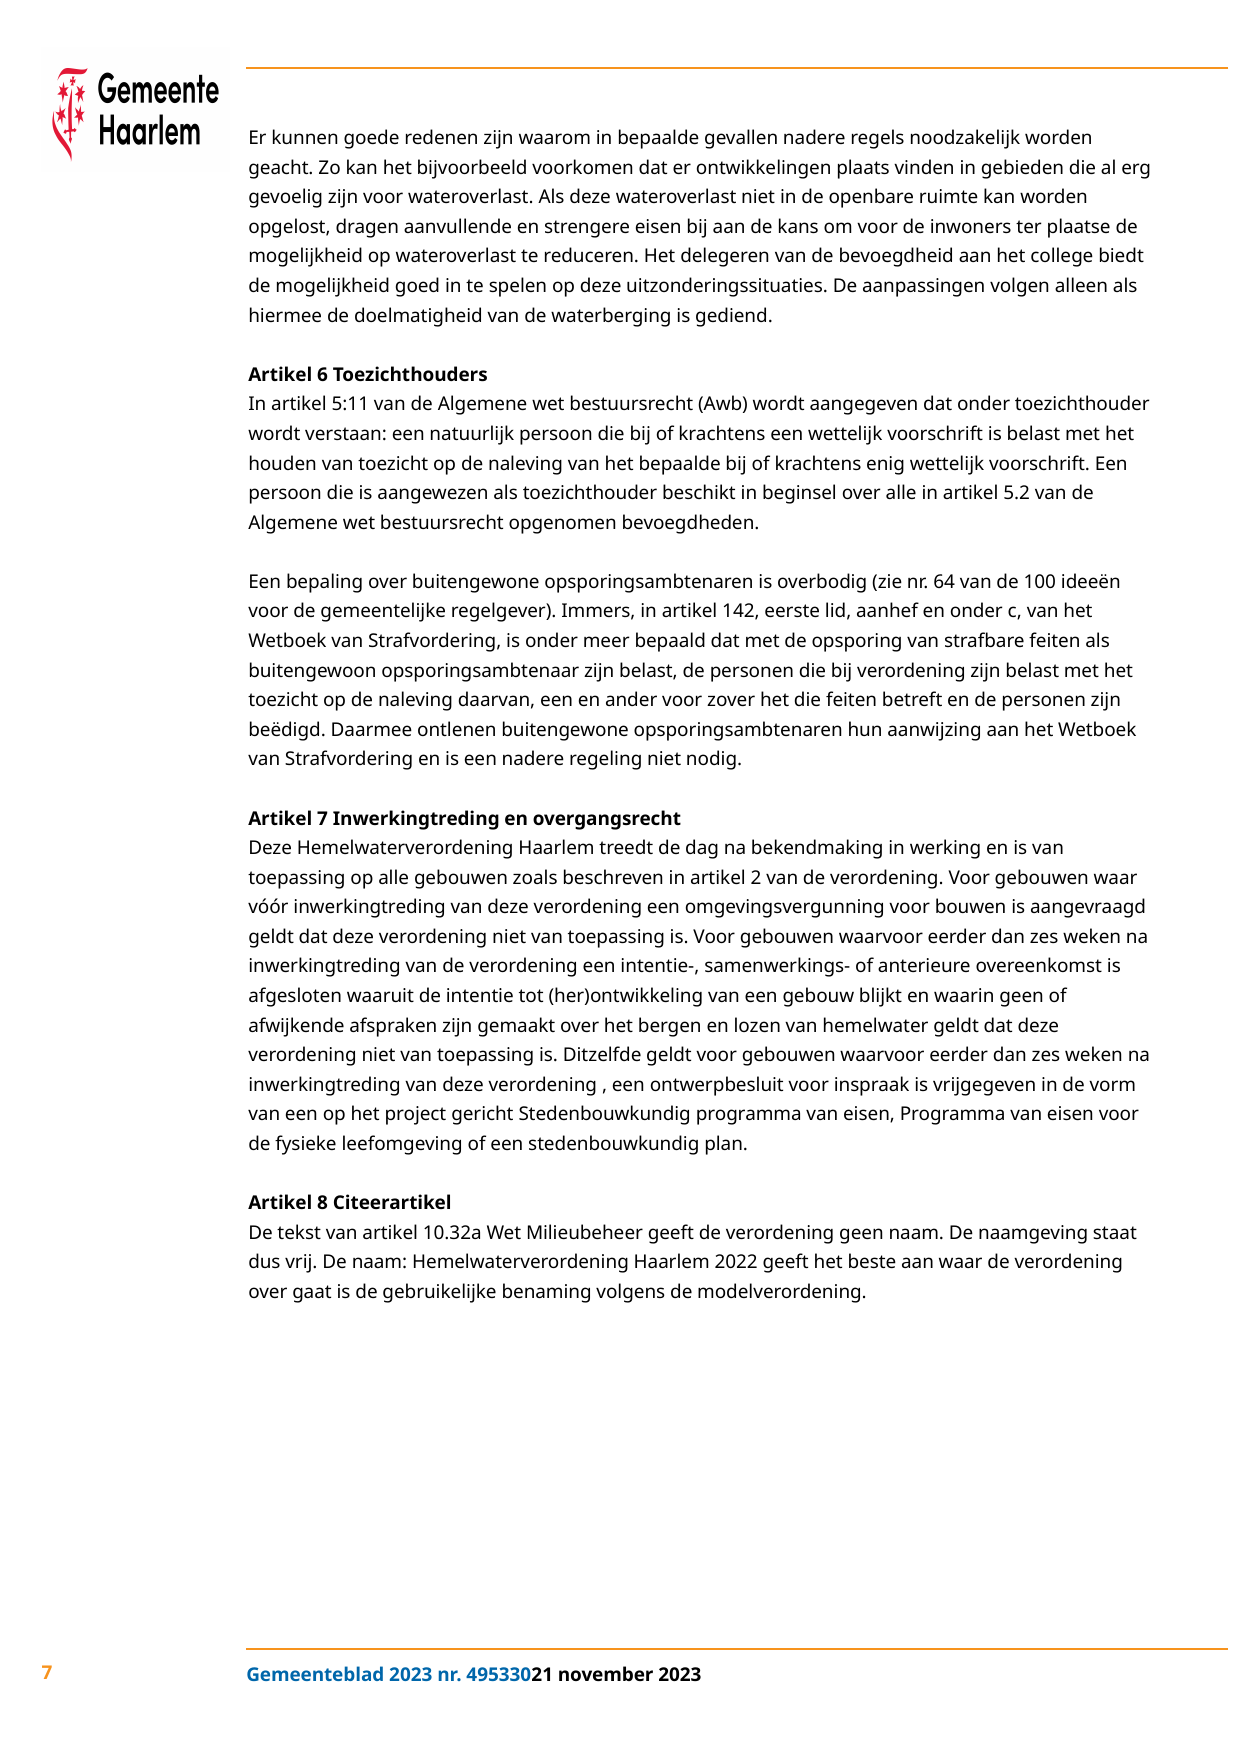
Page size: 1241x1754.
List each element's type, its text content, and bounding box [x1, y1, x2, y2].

text In artikel 5:11 van de Algemene wet bestuursrecht (Awb) wordt aangegeven dat onder toezichthouder wordt verstaan: een natuurlijk persoon die bij of krachtens een wettelijk voorschrift is belast met het houden van toezicht op de naleving van het bepaalde bij of krachtens enig wettelijk voorschrift. Een persoon die is aangewezen als toezichthouder beschikt in beginsel over alle in artikel 5.2 van de Algemene wet bestuursrecht opgenomen bevoegdheden. [248, 391, 1152, 535]
text Artikel 6 Toezichthouders [248, 361, 1152, 387]
text De tekst van artikel 10.32a Wet Milieubeheer geeft de verordening geen naam. De naamgeving staat dus vrij. De naam: Hemelwaterverordening Haarlem 2022 geeft het beste aan waar de verordening over gaat is de gebruikelijke benaming volgens de modelverordening. [248, 1219, 1152, 1304]
text Deze Hemelwaterverordening Haarlem treedt de dag na bekendmaking in werking en is van toepassing op alle gebouwen zoals beschreven in artikel 2 van de verordening. Voor gebouwen waar vóór inwerkingtreding van deze verordening een omgevingsvergunning voor bouwen is aangevraagd geldt dat deze verordening niet van toepassing is. Voor gebouwen waarvoor eerder dan zes weken na inwerkingtreding van de verordening een intentie-, samenwerkings- of anterieure overeenkomst is afgesloten waaruit de intentie tot (her)ontwikkeling van een gebouw blijkt en waarin geen of afwijkende afspraken zijn gemaakt over het bergen en lozen van hemelwater geldt dat deze verordening niet van toepassing is. Ditzelfde geldt voor gebouwen waarvoor eerder dan zes weken na inwerkingtreding van deze verordening , een ontwerpbesluit voor inspraak is vrijgegeven in de vorm van een op het project gericht Stedenbouwkundig programma van eisen, Programma van eisen voor de fysieke leefomgeving of een stedenbouwkundig plan. [248, 834, 1152, 1156]
text Er kunnen goede redenen zijn waarom in bepaalde gevallen nadere regels noodzakelijk worden geacht. Zo kan het bijvoorbeeld voorkomen dat er ontwikkelingen plaats vinden in gebieden die al erg gevoelig zijn voor wateroverlast. Als deze wateroverlast niet in de openbare ruimte kan worden opgelost, dragen aanvullende en strengere eisen bij aan de kans om voor de inwoners ter plaatse de mogelijkheid op wateroverlast te reduceren. Het delegeren van de bevoegdheid aan het college biedt de mogelijkheid goed in te spelen op deze uitzonderingssituaties. De aanpassingen volgen alleen als hiermee de doelmatigheid van de waterberging is gediend. [248, 124, 1152, 328]
text Een bepaling over buitengewone opsporingsambtenaren is overbodig (zie nr. 64 van de 100 ideeën voor de gemeentelijke regelgever). Immers, in artikel 142, eerste lid, aanhef en onder c, van het Wetboek van Strafvordering, is onder meer bepaald dat met de opsporing van strafbare feiten als buitengewoon opsporingsambtenaar zijn belast, de personen die bij verordening zijn belast met het toezicht op de naleving daarvan, een en ander voor zover het die feiten betreft en de personen zijn beëdigd. Daarmee ontlenen buitengewone opsporingsambtenaren hun aanwijzing aan het Wetboek van Strafvordering en is een nadere regeling niet nodig. [248, 568, 1152, 771]
text Artikel 8 Citeerartikel [248, 1189, 1152, 1215]
text Artikel 7 Inwerkingtreding en overgangsrecht [248, 805, 1152, 831]
picture [41, 47, 231, 172]
